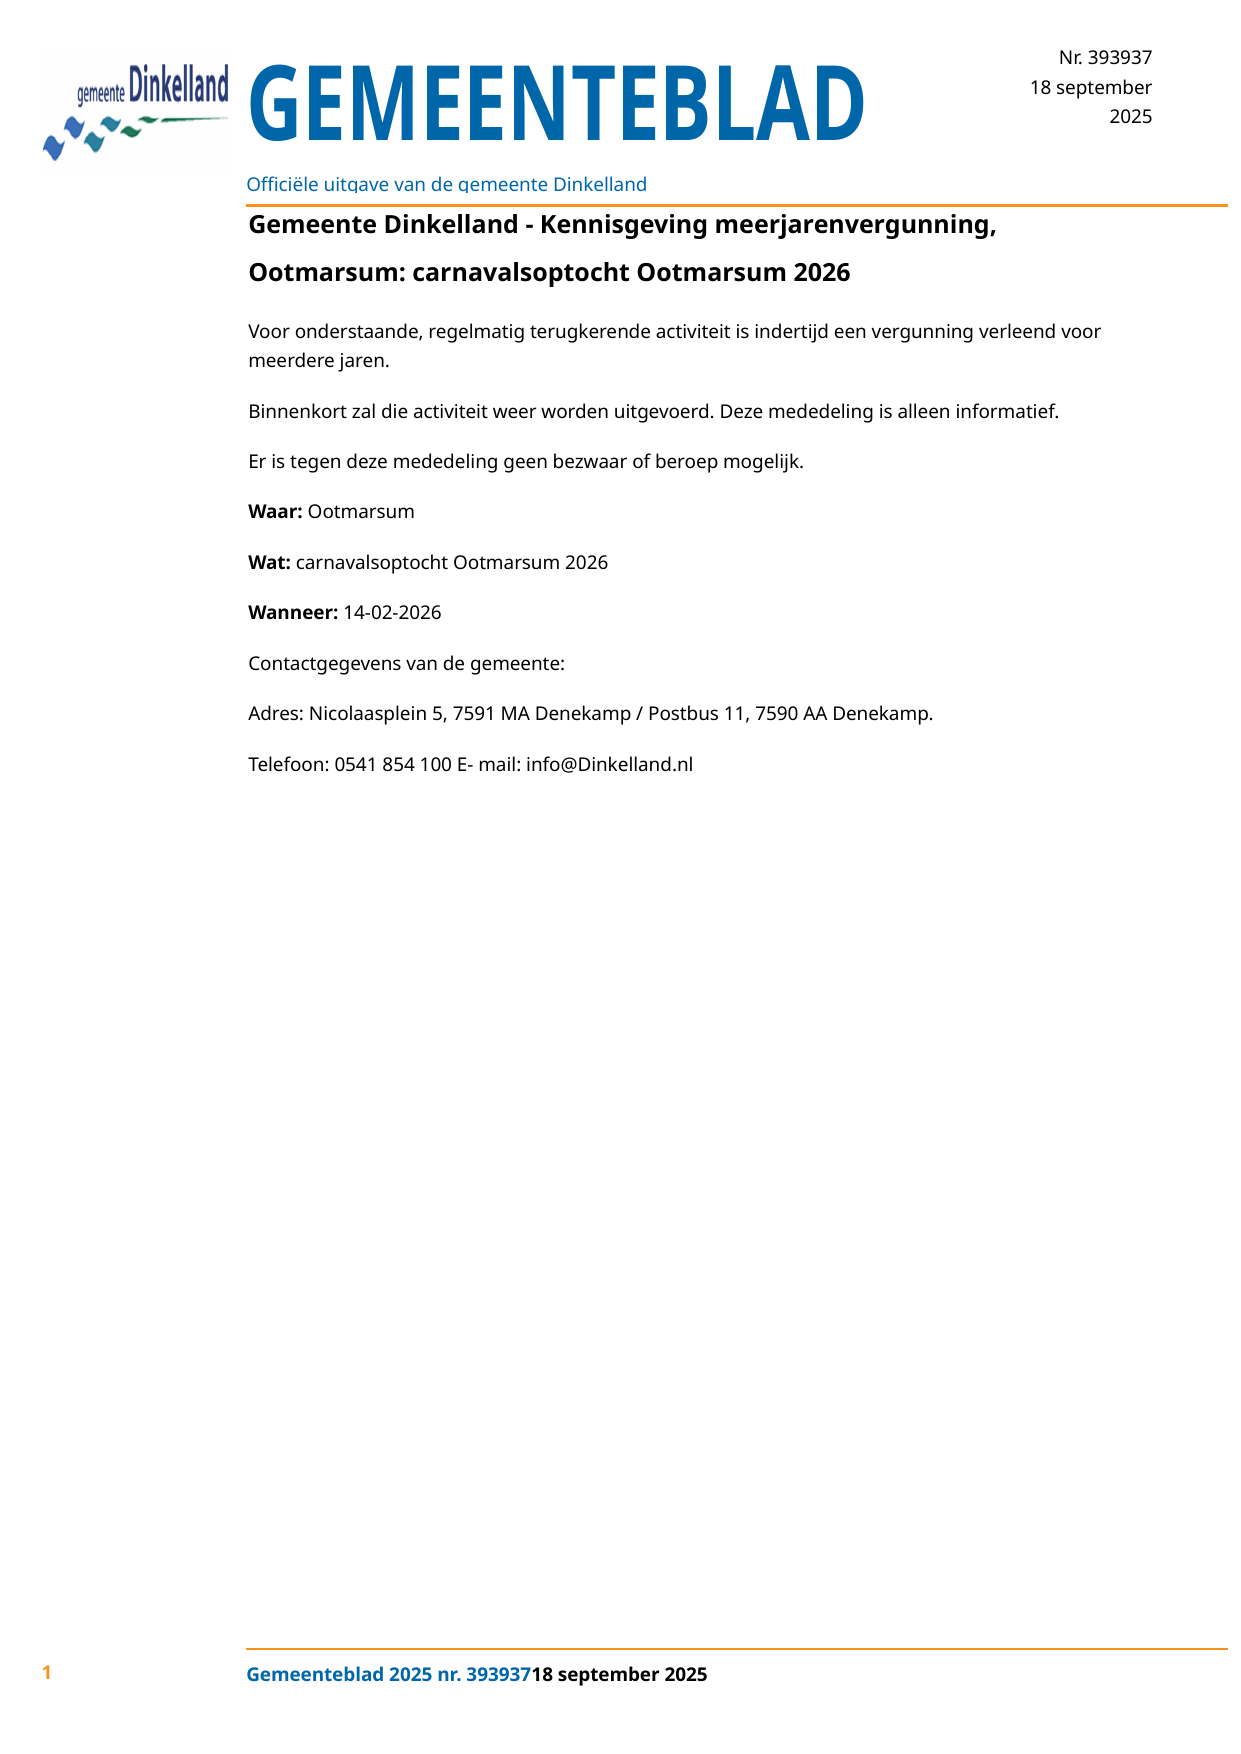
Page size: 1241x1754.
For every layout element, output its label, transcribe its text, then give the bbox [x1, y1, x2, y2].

text Telefoon: 0541 854 100 E- mail: info@Dinkelland.nl [248, 751, 1152, 777]
text Contactgegevens van de gemeente: [248, 650, 1152, 676]
text Wanneer: 14-02-2026 [248, 599, 1152, 625]
text Adres: Nicolaasplein 5, 7591 MA Denekamp / Postbus 11, 7590 AA Denekamp. [248, 700, 1152, 726]
text Wat: carnavalsoptocht Ootmarsum 2026 [248, 549, 1152, 575]
text Voor onderstaande, regelmatig terugkerende activiteit is indertijd een vergunning verleend voor meerdere jaren. [248, 318, 1152, 373]
text Gemeente Dinkelland - Kennisgeving meerjarenvergunning, Ootmarsum: carnavalsoptocht Ootmarsum 2026 [248, 207, 1152, 288]
text Binnenkort zal die activiteit weer worden uitgevoerd. Deze mededeling is alleen informatief. [248, 398, 1152, 424]
text Er is tegen deze mededeling geen bezwaar of beroep mogelijk. [248, 448, 1152, 474]
text Waar: Ootmarsum [248, 499, 1152, 524]
picture [41, 47, 231, 172]
